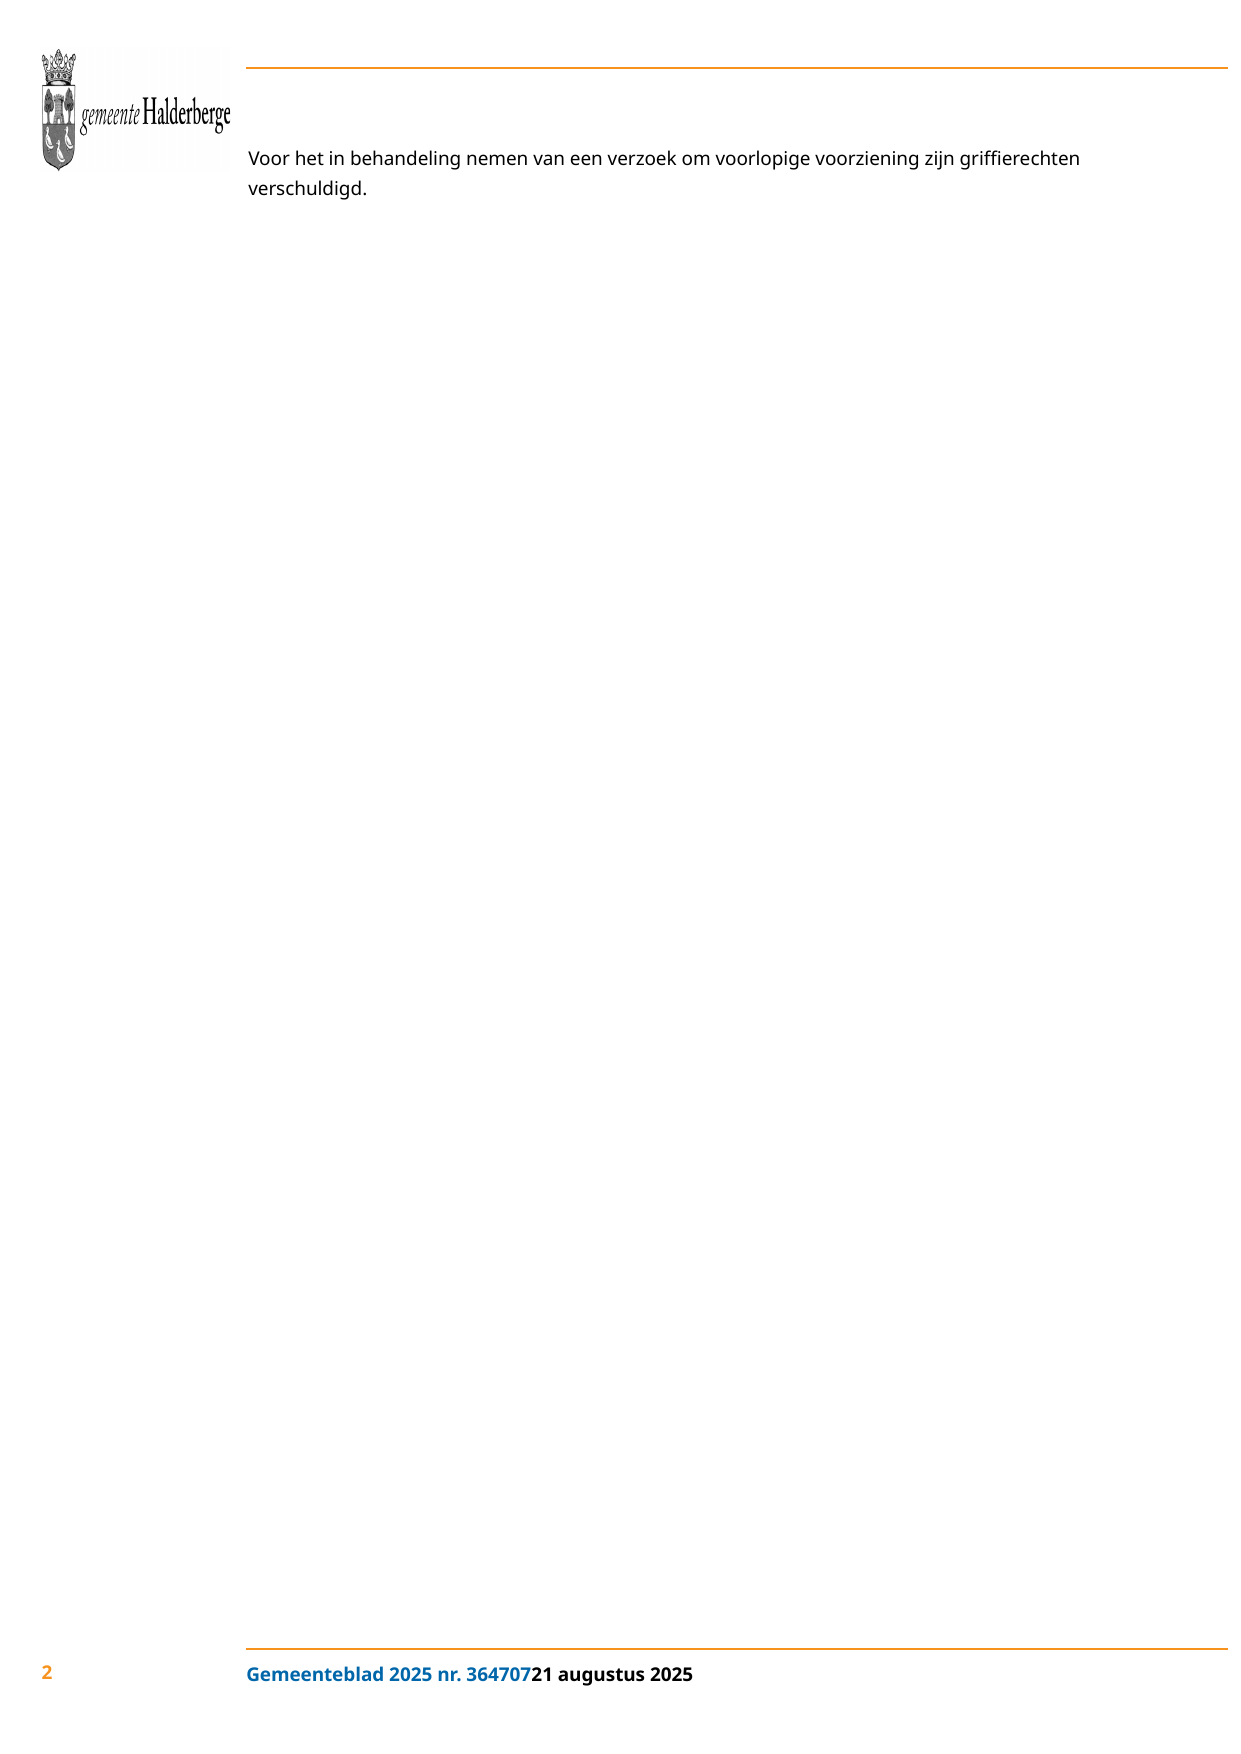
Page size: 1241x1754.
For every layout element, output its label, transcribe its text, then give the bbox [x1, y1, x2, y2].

text Voor het in behandeling nemen van een verzoek om voorlopige voorziening zijn griffierechten verschuldigd. [248, 145, 1152, 201]
picture [41, 47, 231, 172]
